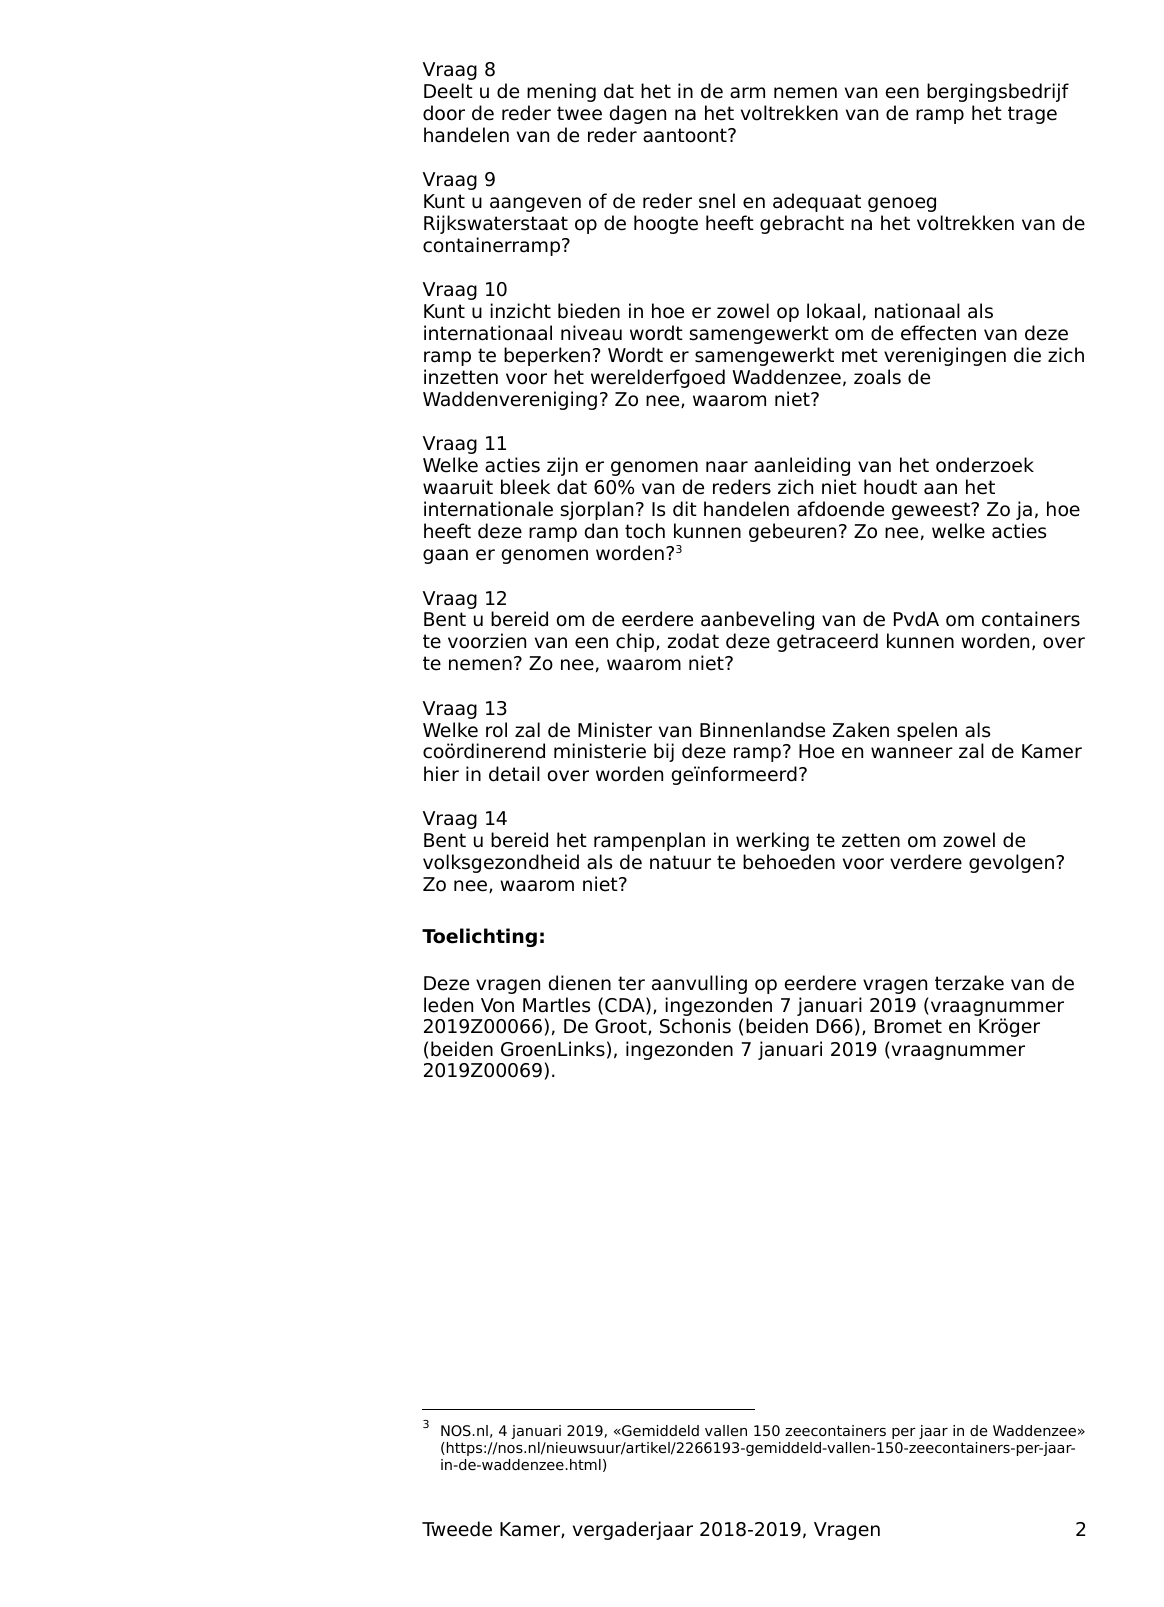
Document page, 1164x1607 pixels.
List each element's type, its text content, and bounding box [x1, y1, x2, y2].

text Vraag 9 [422, 169, 1087, 191]
text Welke rol zal de Minister van Binnenlandse Zaken spelen als coördinerend ministerie bij deze ramp? Hoe en wanneer zal de Kamer hier in detail over worden geïnformeerd? [422, 719, 1087, 785]
subtitle Toelichting: [422, 926, 1087, 947]
text Welke acties zijn er genomen naar aanleiding van het onderzoek waaruit bleek dat 60% van de reders zich niet houdt aan het internationale sjorplan? Is dit handelen afdoende geweest? Zo ja, hoe heeft deze ramp dan toch kunnen gebeuren? Zo nee, welke acties gaan er genomen worden? [422, 455, 1087, 565]
text Vraag 14 [422, 808, 1087, 829]
text Kunt u aangeven of de reder snel en adequaat genoeg Rijkswaterstaat op de hoogte heeft gebracht na het voltrekken van de containerramp? [422, 191, 1087, 257]
text NOS.nl, 4 januari 2019, «Gemiddeld vallen 150 zeecontainers per jaar in de Waddenzee» (https://nos.nl/nieuwsuur/artikel/2266193-gemiddeld-vallen-150-zeecontainers-per-jaar-in-de-waddenzee.html) [422, 1418, 1087, 1474]
text Vraag 11 [422, 433, 1087, 455]
text Vraag 13 [422, 697, 1087, 719]
text Bent u bereid het rampenplan in werking te zetten om zowel de volksgezondheid als de natuur te behoeden voor verdere gevolgen? Zo nee, waarom niet? [422, 829, 1087, 896]
text Bent u bereid om de eerdere aanbeveling van de PvdA om containers te voorzien van een chip, zodat deze getraceerd kunnen worden, over te nemen? Zo nee, waarom niet? [422, 609, 1087, 675]
text Vraag 10 [422, 279, 1087, 301]
text Kunt u inzicht bieden in hoe er zowel op lokaal, nationaal als internationaal niveau wordt samengewerkt om de effecten van deze ramp te beperken? Wordt er samengewerkt met verenigingen die zich inzetten voor het werelderfgoed Waddenzee, zoals de Waddenvereniging? Zo nee, waarom niet? [422, 301, 1087, 411]
text Deelt u de mening dat het in de arm nemen van een bergingsbedrijf door de reder twee dagen na het voltrekken van de ramp het trage handelen van de reder aantoont? [422, 81, 1087, 147]
text Deze vragen dienen ter aanvulling op eerdere vragen terzake van de leden Von Martles (CDA), ingezonden 7 januari 2019 (vraagnummer 2019Z00066), De Groot, Schonis (beiden D66), Bromet en Kröger (beiden GroenLinks), ingezonden 7 januari 2019 (vraagnummer 2019Z00069). [422, 972, 1087, 1082]
text Vraag 12 [422, 587, 1087, 609]
text Vraag 8 [422, 59, 1087, 81]
